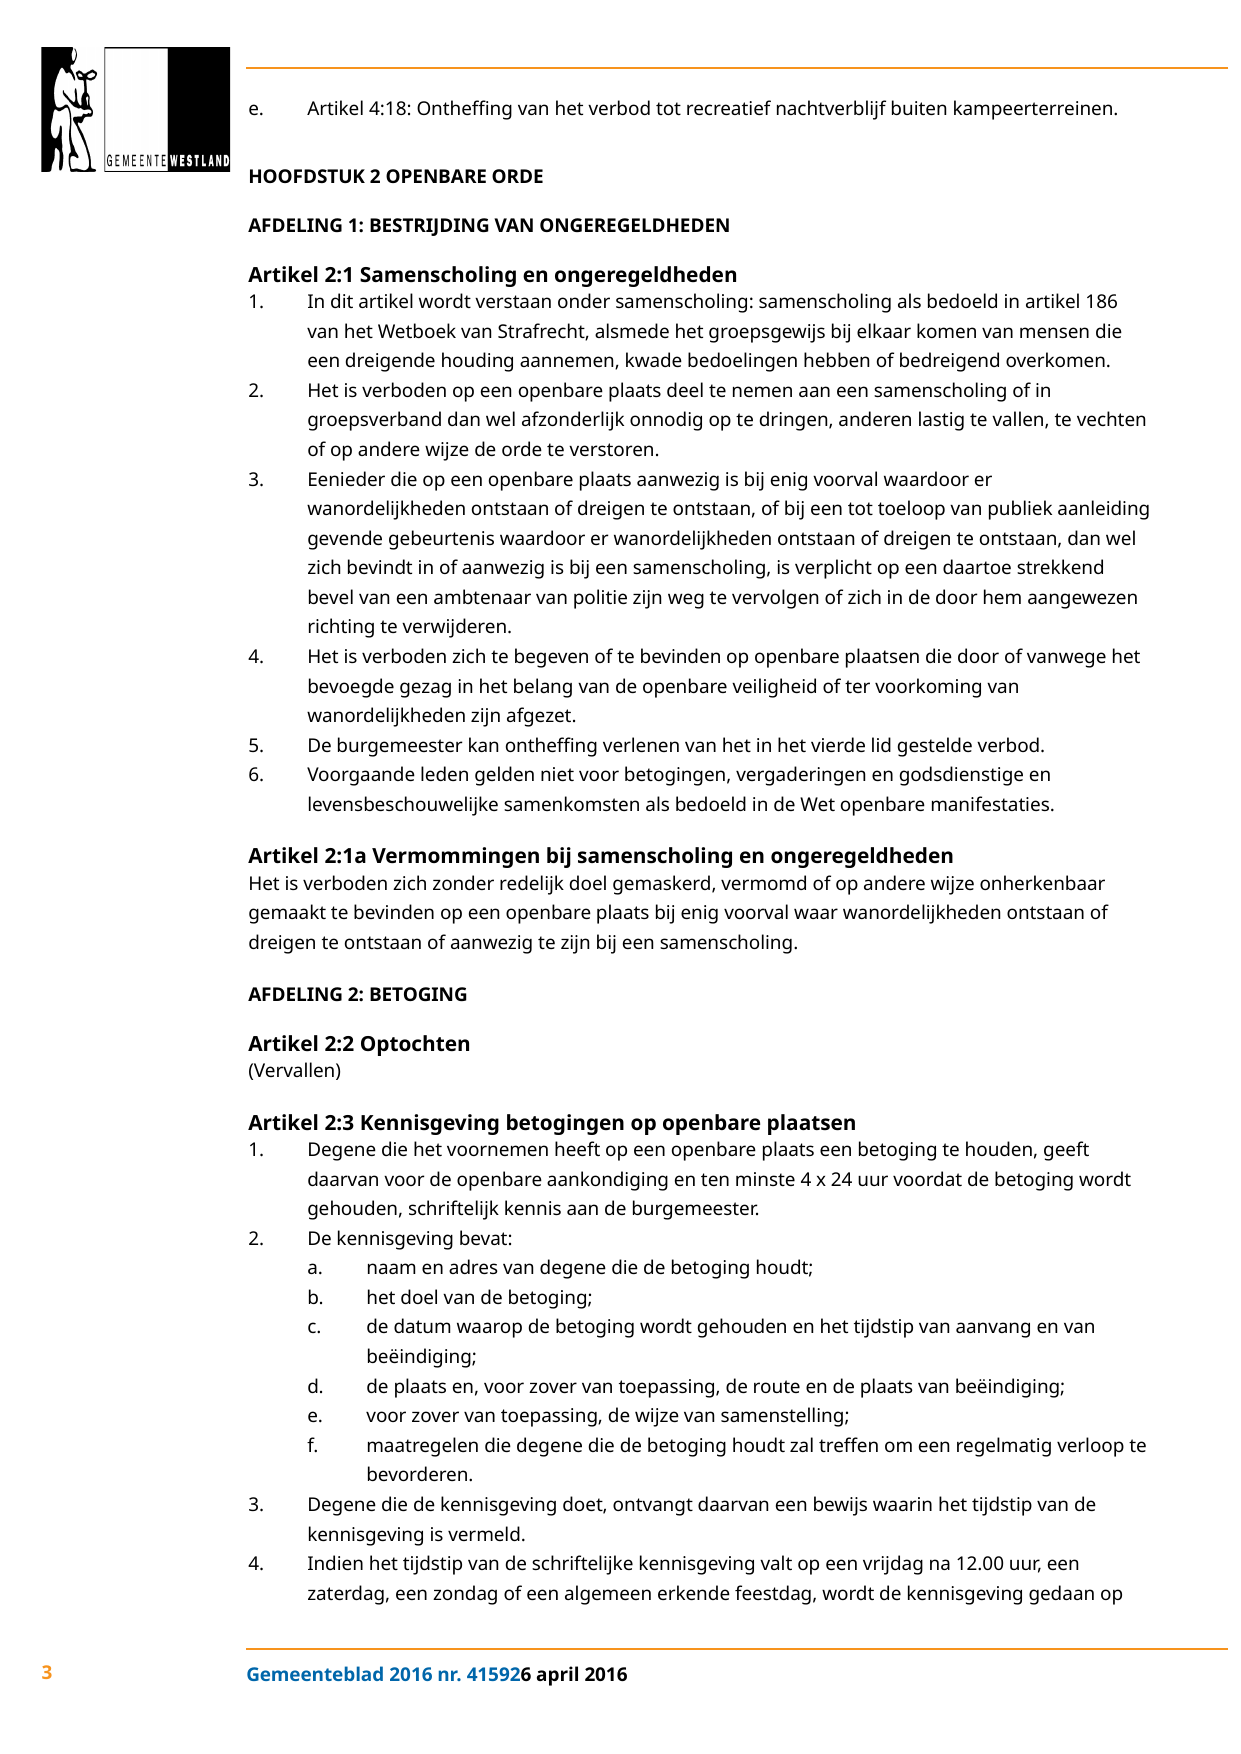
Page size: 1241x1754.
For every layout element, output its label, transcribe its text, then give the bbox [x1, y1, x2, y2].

list naam en adres van degene die de betoging houdt; [307, 1254, 1152, 1280]
text Artikel 2:2 Optochten [248, 1029, 1152, 1057]
text AFDELING 2: BETOGING [248, 979, 1152, 1008]
list De kennisgeving bevat: [248, 1225, 1152, 1251]
text AFDELING 1: BESTRIJDING VAN ONGEREGELDHEDEN [248, 211, 1152, 239]
list Het is verboden zich te begeven of te bevinden op openbare plaatsen die door of vanwege het bevoegde gezag in het belang van de openbare veiligheid of ter voorkoming van wanordelijkheden zijn afgezet. [248, 643, 1152, 728]
list De burgemeester kan ontheffing verlenen van het in het vierde lid gestelde verbod. [248, 732, 1152, 758]
list Degene die de kennisgeving doet, ontvangt daarvan een bewijs waarin het tijdstip van de kennisgeving is vermeld. [248, 1491, 1152, 1546]
list Indien het tijdstip van de schriftelijke kennisgeving valt op een vrijdag na 12.00 uur, een zaterdag, een zondag of een algemeen erkende feestdag, wordt de kennisgeving gedaan op [248, 1550, 1152, 1606]
list In dit artikel wordt verstaan onder samenscholing: samenscholing als bedoeld in artikel 186 van het Wetboek van Strafrecht, alsmede het groepsgewijs bij elkaar komen van mensen die een dreigende houding aannemen, kwade bedoelingen hebben of bedreigend overkomen. [248, 288, 1152, 373]
text (Vervallen) [248, 1057, 1152, 1083]
picture [41, 47, 231, 172]
list Eenieder die op een openbare plaats aanwezig is bij enig voorval waardoor er wanordelijkheden ontstaan of dreigen te ontstaan, of bij een tot toeloop van publiek aanleiding gevende gebeurtenis waardoor er wanordelijkheden ontstaan of dreigen te ontstaan, dan wel zich bevindt in of aanwezig is bij een samenscholing, is verplicht op een daartoe strekkend bevel van een ambtenaar van politie zijn weg te vervolgen of zich in de door hem aangewezen richting te verwijderen. [248, 466, 1152, 639]
text HOOFDSTUK 2 OPENBARE ORDE [248, 161, 1152, 190]
text Artikel 2:1a Vermommingen bij samenscholing en ongeregeldheden [248, 842, 1152, 870]
text Het is verboden zich zonder redelijk doel gemaskerd, vermomd of op andere wijze onherkenbaar gemaakt te bevinden op een openbare plaats bij enig voorval waar wanordelijkheden ontstaan of dreigen te ontstaan of aanwezig te zijn bij een samenscholing. [248, 870, 1152, 955]
list de plaats en, voor zover van toepassing, de route en de plaats van beëindiging; [307, 1373, 1152, 1398]
list Degene die het voornemen heeft op een openbare plaats een betoging te houden, geeft daarvan voor de openbare aankondiging en ten minste 4 x 24 uur voordat de betoging wordt gehouden, schriftelijk kennis aan de burgemeester. [248, 1136, 1152, 1221]
list de datum waarop de betoging wordt gehouden en het tijdstip van aanvang en van beëindiging; [307, 1314, 1152, 1369]
text Artikel 2:3 Kennisgeving betogingen op openbare plaatsen [248, 1108, 1152, 1136]
list Voorgaande leden gelden niet voor betogingen, vergaderingen en godsdienstige en levensbeschouwelijke samenkomsten als bedoeld in de Wet openbare manifestaties. [248, 762, 1152, 817]
list Het is verboden op een openbare plaats deel te nemen aan een samenscholing of in groepsverband dan wel afzonderlijk onnodig op te dringen, anderen lastig te vallen, te vechten of op andere wijze de orde te verstoren. [248, 377, 1152, 462]
list Artikel 4:18: Ontheffing van het verbod tot recreatief nachtverblijf buiten kampeerterreinen. [248, 95, 1152, 121]
list maatregelen die degene die de betoging houdt zal treffen om een regelmatig verloop te bevorderen. [307, 1432, 1152, 1487]
list het doel van de betoging; [307, 1284, 1152, 1310]
list voor zover van toepassing, de wijze van samenstelling; [307, 1402, 1152, 1428]
text Artikel 2:1 Samenscholing en ongeregeldheden [248, 260, 1152, 288]
